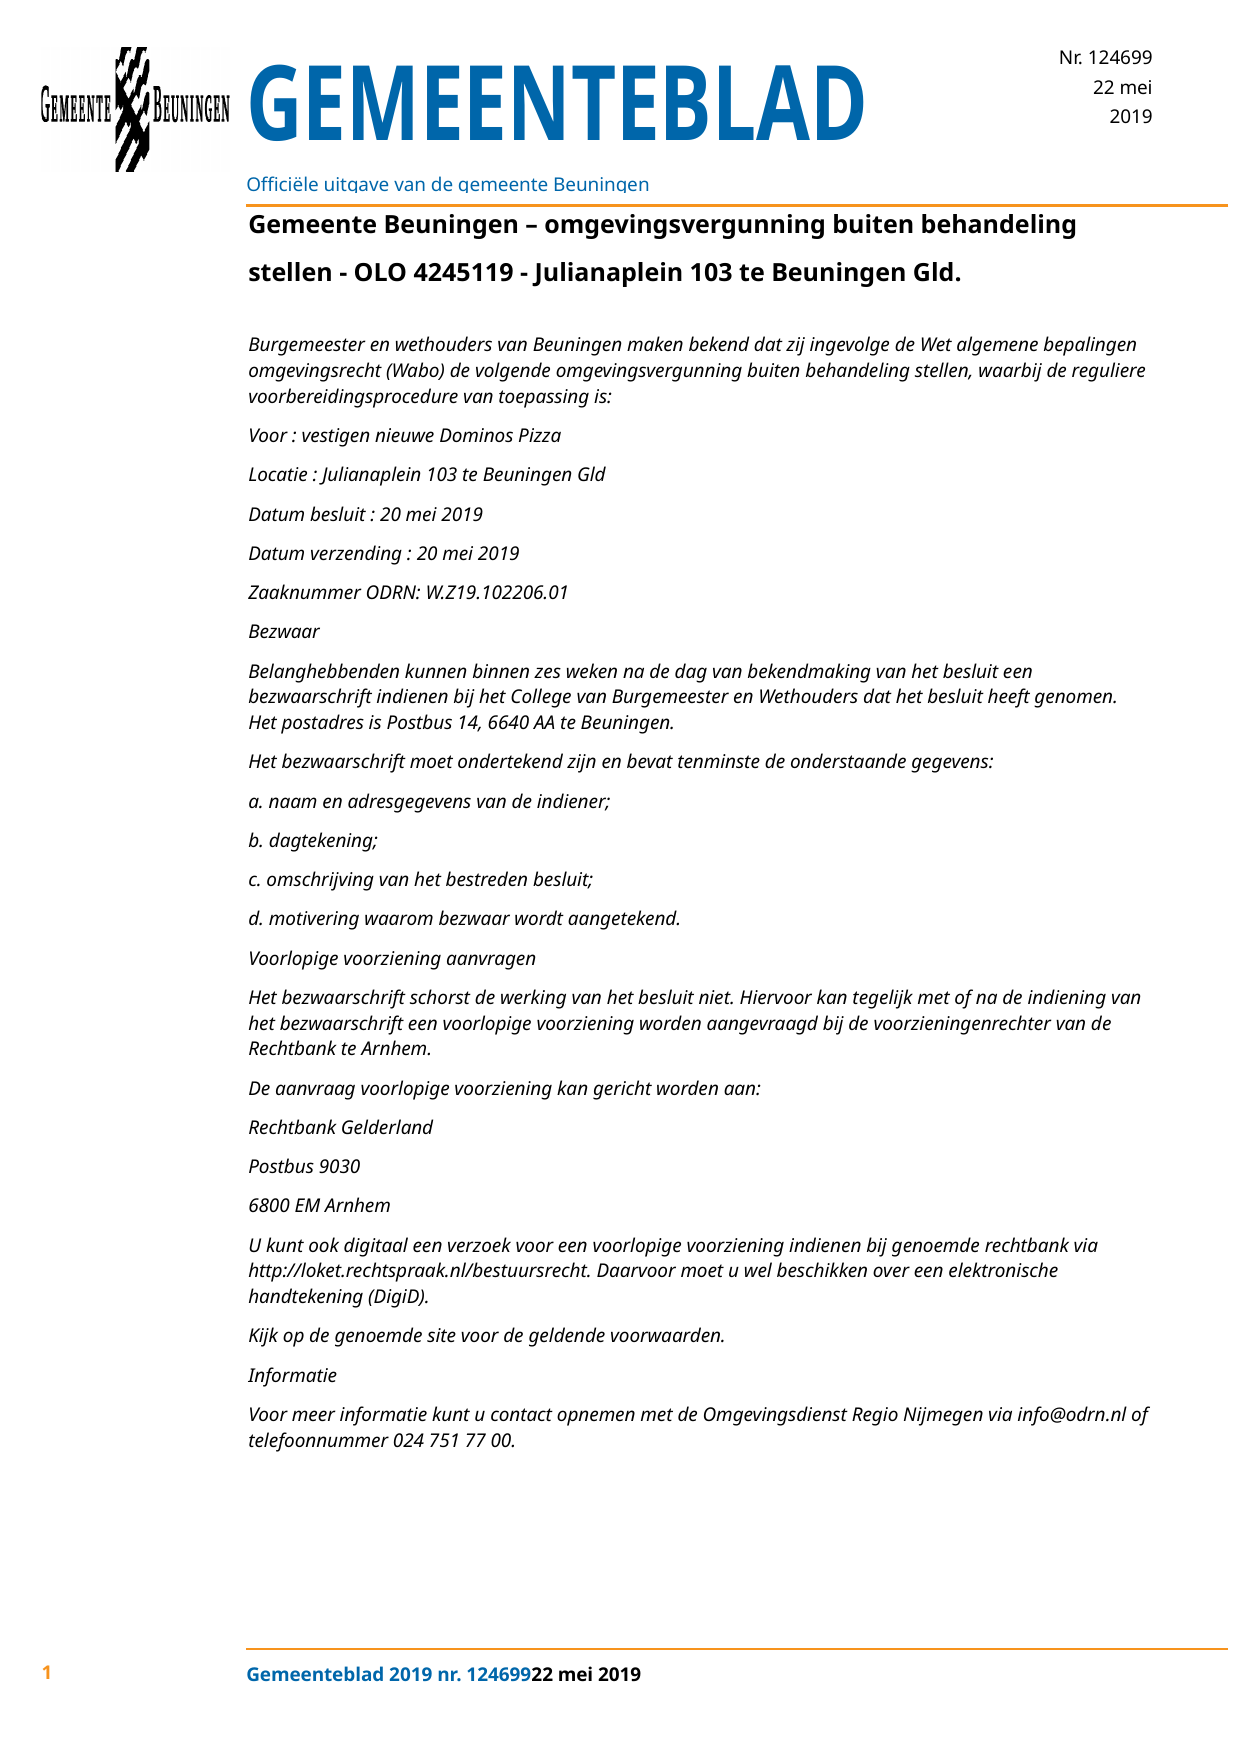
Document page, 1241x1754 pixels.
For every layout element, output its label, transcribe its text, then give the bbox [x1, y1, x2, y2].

text Het bezwaarschrift schorst de werking van het besluit niet. Hiervoor kan tegelijk met of na de indiening van het bezwaarschrift een voorlopige voorziening worden aangevraagd bij de voorzieningenrechter van de Rechtbank te Arnhem. [248, 984, 1152, 1061]
text Gemeente Beuningen – omgevingsvergunning buiten behandeling stellen - OLO 4245119 - Julianaplein 103 te Beuningen Gld. [248, 207, 1152, 288]
text U kunt ook digitaal een verzoek voor een voorlopige voorziening indienen bij genoemde rechtbank via http://loket.rechtspraak.nl/bestuursrecht. Daarvoor moet u wel beschikken over een elektronische handtekening (DigiD). [248, 1232, 1152, 1309]
text Locatie : Julianaplein 103 te Beuningen Gld [248, 461, 1152, 487]
text De aanvraag voorlopige voorziening kan gericht worden aan: [248, 1075, 1152, 1101]
text Burgemeester en wethouders van Beuningen maken bekend dat zij ingevolge de Wet algemene bepalingen omgevingsrecht (Wabo) de volgende omgevingsvergunning buiten behandeling stellen, waarbij de reguliere voorbereidingsprocedure van toepassing is: [248, 331, 1152, 409]
text Bezwaar [248, 618, 1152, 644]
text Voorlopige voorziening aanvragen [248, 945, 1152, 971]
picture [41, 47, 231, 172]
text Het bezwaarschrift moet ondertekend zijn en bevat tenminste de onderstaande gegevens: [248, 748, 1152, 774]
text a. naam en adresgegevens van de indiener; [248, 788, 1152, 813]
text b. dagtekening; [248, 827, 1152, 853]
text Datum verzending : 20 mei 2019 [248, 540, 1152, 566]
text Zaaknummer ODRN: W.Z19.102206.01 [248, 579, 1152, 605]
text Kijk op de genoemde site voor de geldende voorwaarden. [248, 1323, 1152, 1348]
text Rechtbank Gelderland [248, 1114, 1152, 1140]
text d. motivering waarom bezwaar wordt aangetekend. [248, 906, 1152, 931]
text c. omschrijving van het bestreden besluit; [248, 866, 1152, 892]
text Postbus 9030 [248, 1153, 1152, 1179]
text Voor : vestigen nieuwe Dominos Pizza [248, 422, 1152, 448]
text Datum besluit : 20 mei 2019 [248, 501, 1152, 526]
text Belanghebbenden kunnen binnen zes weken na de dag van bekendmaking van het besluit een bezwaarschrift indienen bij het College van Burgemeester en Wethouders dat het besluit heeft genomen. Het postadres is Postbus 14, 6640 AA te Beuningen. [248, 658, 1152, 735]
text 6800 EM Arnhem [248, 1193, 1152, 1218]
text Informatie [248, 1362, 1152, 1388]
text Voor meer informatie kunt u contact opnemen met de Omgevingsdienst Regio Nijmegen via info@odrn.nl of telefoonnummer 024 751 77 00. [248, 1401, 1152, 1453]
